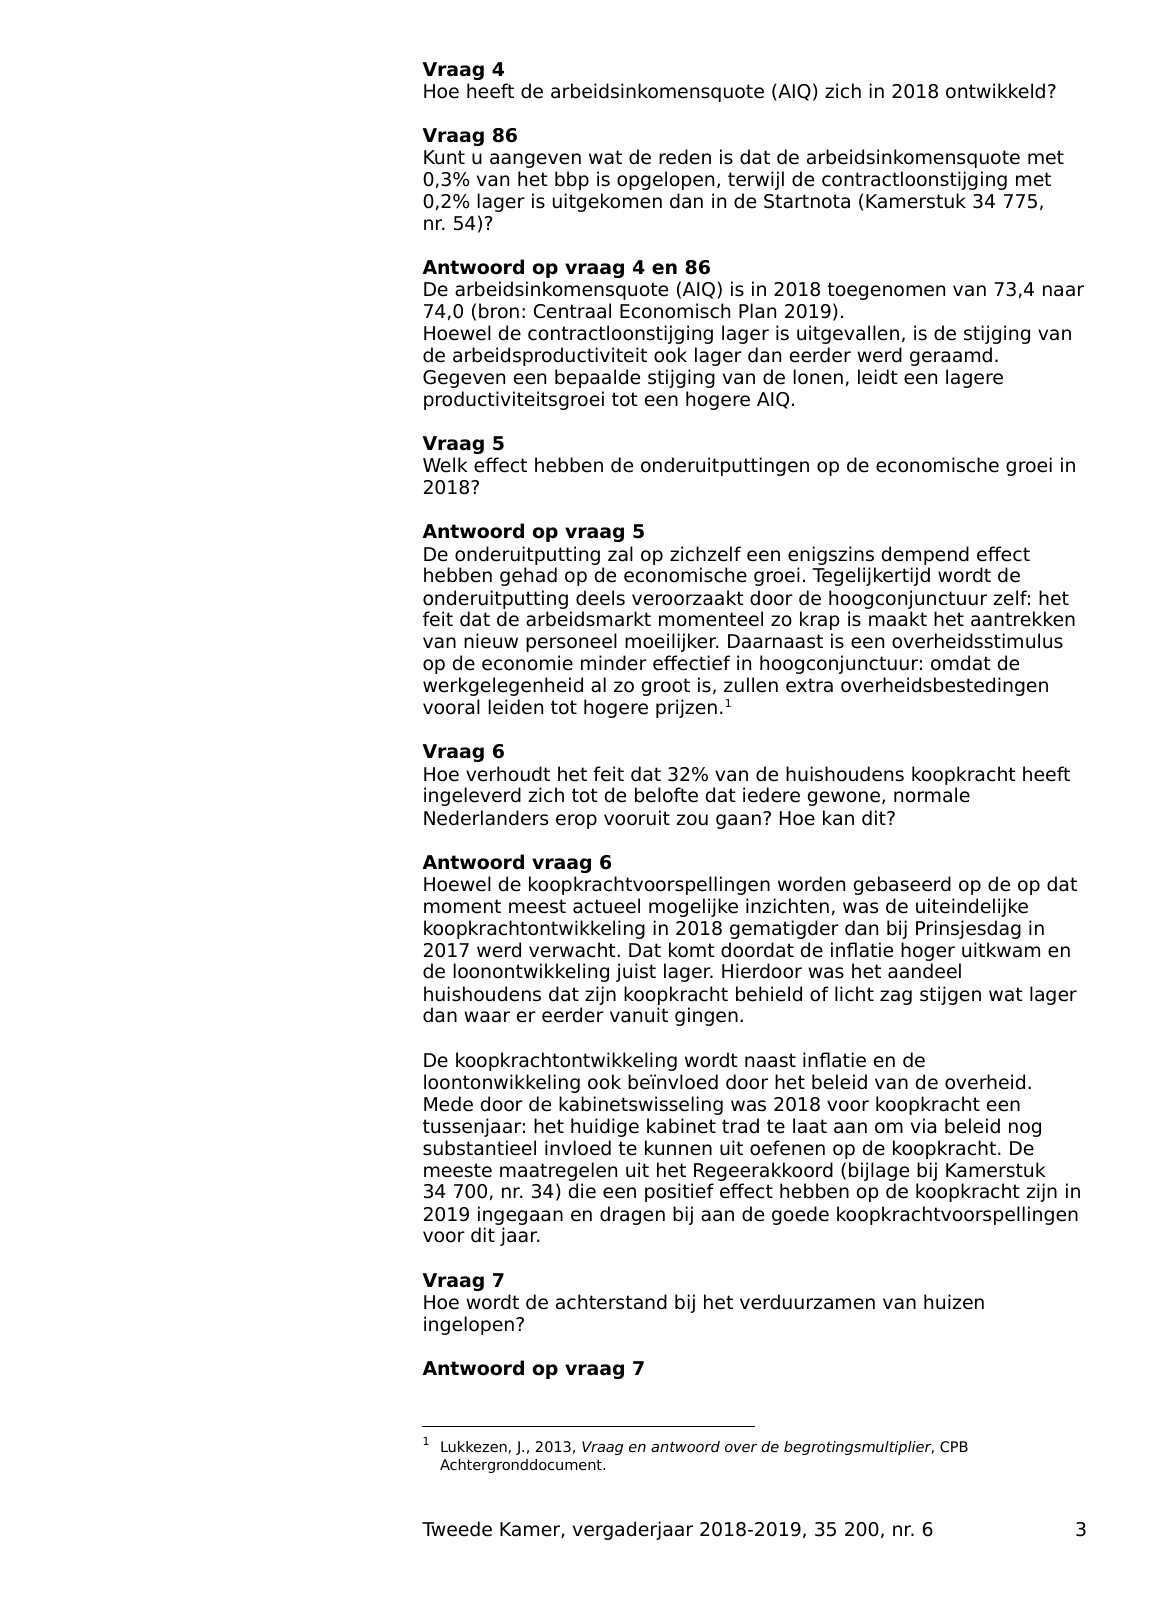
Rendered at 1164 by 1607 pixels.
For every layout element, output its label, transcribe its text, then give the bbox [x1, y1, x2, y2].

text Hoewel de koopkrachtvoorspellingen worden gebaseerd op de op dat moment meest actueel mogelijke inzichten, was de uiteindelijke koopkrachtontwikkeling in 2018 gematigder dan bij Prinsjesdag in 2017 werd verwacht. Dat komt doordat de inflatie hoger uitkwam en de loonontwikkeling juist lager. Hierdoor was het aandeel huishoudens dat zijn koopkracht behield of licht zag stijgen wat lager dan waar er eerder vanuit gingen. [422, 873, 1087, 1027]
text De arbeidsinkomensquote (AIQ) is in 2018 toegenomen van 73,4 naar 74,0 (bron: Centraal Economisch Plan 2019). [422, 279, 1087, 323]
text Welk effect hebben de onderuitputtingen op de economische groei in 2018? [422, 455, 1087, 499]
text Hoe heeft de arbeidsinkomensquote (AIQ) zich in 2018 ontwikkeld? [422, 81, 1087, 103]
text Hoe wordt de achterstand bij het verduurzamen van huizen ingelopen? [422, 1292, 1087, 1336]
text Vraag 4 [422, 59, 1087, 81]
text Vraag 86 [422, 125, 1087, 147]
text Lukkezen, J., 2013, Vraag en antwoord over de begrotingsmultiplier, CPB Achtergronddocument. [422, 1435, 1087, 1474]
text Kunt u aangeven wat de reden is dat de arbeidsinkomensquote met 0,3% van het bbp is opgelopen, terwijl de contractloonstijging met 0,2% lager is uitgekomen dan in de Startnota (Kamerstuk 34 775, nr. 54)? [422, 147, 1087, 235]
text Vraag 7 [422, 1269, 1087, 1292]
text De onderuitputting zal op zichzelf een enigszins dempend effect hebben gehad op de economische groei. Tegelijkertijd wordt de onderuitputting deels veroorzaakt door de hoogconjunctuur zelf: het feit dat de arbeidsmarkt momenteel zo krap is maakt het aantrekken van nieuw personeel moeilijker. Daarnaast is een overheidsstimulus op de economie minder effectief in hoogconjunctuur: omdat de werkgelegenheid al zo groot is, zullen extra overheidsbestedingen vooral leiden tot hogere prijzen. [422, 543, 1087, 719]
text Antwoord op vraag 7 [422, 1358, 1087, 1380]
text Hoewel de contractloonstijging lager is uitgevallen, is de stijging van de arbeidsproductiviteit ook lager dan eerder werd geraamd. Gegeven een bepaalde stijging van de lonen, leidt een lagere productiviteitsgroei tot een hogere AIQ. [422, 323, 1087, 411]
text Hoe verhoudt het feit dat 32% van de huishoudens koopkracht heeft ingeleverd zich tot de belofte dat iedere gewone, normale Nederlanders erop vooruit zou gaan? Hoe kan dit? [422, 763, 1087, 829]
text De koopkrachtontwikkeling wordt naast inflatie en de loontonwikkeling ook beïnvloed door het beleid van de overheid. Mede door de kabinetswisseling was 2018 voor koopkracht een tussenjaar: het huidige kabinet trad te laat aan om via beleid nog substantieel invloed te kunnen uit oefenen op de koopkracht. De meeste maatregelen uit het Regeerakkoord (bijlage bij Kamerstuk 34 700, nr. 34) die een positief effect hebben op de koopkracht zijn in 2019 ingegaan en dragen bij aan de goede koopkrachtvoorspellingen voor dit jaar. [422, 1049, 1087, 1247]
text Antwoord op vraag 5 [422, 521, 1087, 543]
text Vraag 5 [422, 433, 1087, 455]
text Antwoord op vraag 4 en 86 [422, 257, 1087, 279]
text Antwoord vraag 6 [422, 852, 1087, 873]
text Vraag 6 [422, 741, 1087, 763]
